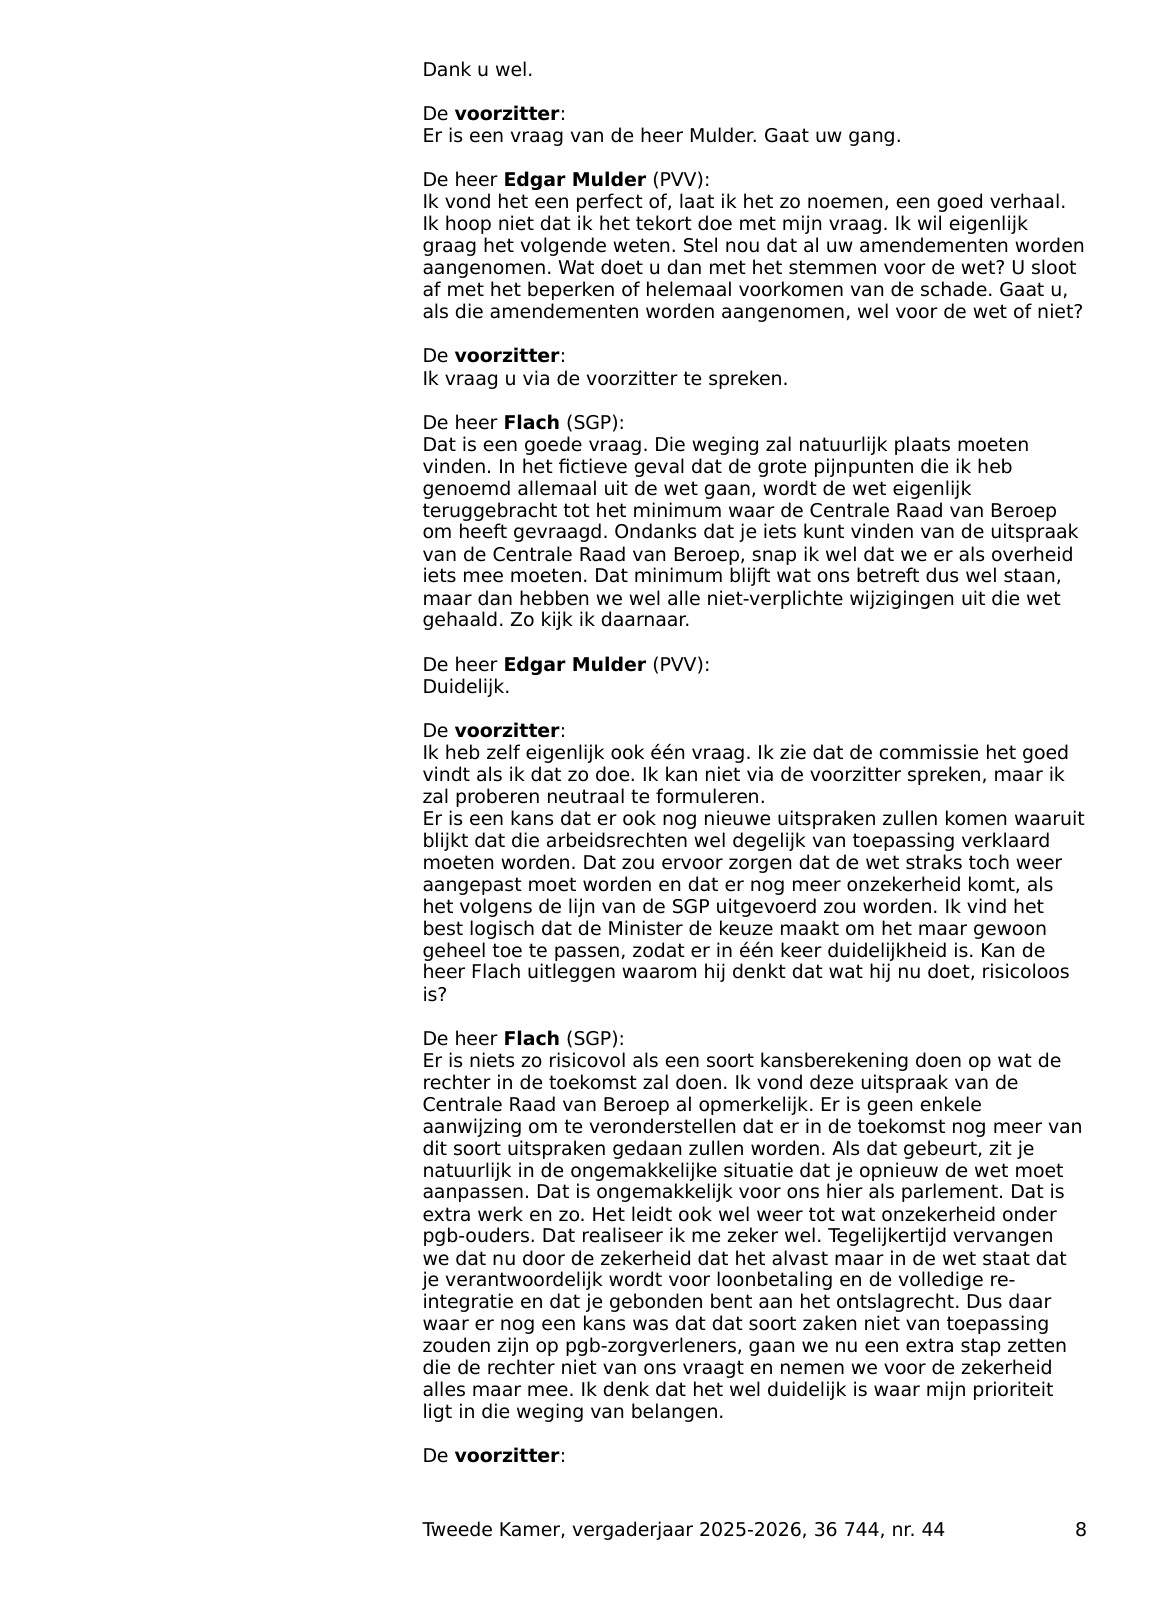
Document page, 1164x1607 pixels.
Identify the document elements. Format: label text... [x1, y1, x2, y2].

text Ik heb zelf eigenlijk ook één vraag. Ik zie dat de commissie het goed vindt als ik dat zo doe. Ik kan niet via de voorzitter spreken, maar ik zal proberen neutraal te formuleren. [422, 742, 1087, 808]
text De heer Edgar Mulder (PVV): [422, 653, 1087, 676]
text Er is een kans dat er ook nog nieuwe uitspraken zullen komen waaruit blijkt dat die arbeidsrechten wel degelijk van toepassing verklaard moeten worden. Dat zou ervoor zorgen dat de wet straks toch weer aangepast moet worden en dat er nog meer onzekerheid komt, als het volgens de lijn van de SGP uitgevoerd zou worden. Ik vind het best logisch dat de Minister de keuze maakt om het maar gewoon geheel toe te passen, zodat er in één keer duidelijkheid is. Kan de heer Flach uitleggen waarom hij denkt dat wat hij nu doet, risicoloos is? [422, 808, 1087, 1005]
text De voorzitter: [422, 345, 1087, 367]
text Er is niets zo risicovol als een soort kansberekening doen op wat de rechter in de toekomst zal doen. Ik vond deze uitspraak van de Centrale Raad van Beroep al opmerkelijk. Er is geen enkele aanwijzing om te veronderstellen dat er in de toekomst nog meer van dit soort uitspraken gedaan zullen worden. Als dat gebeurt, zit je natuurlijk in de ongemakkelijke situatie dat je opnieuw de wet moet aanpassen. Dat is ongemakkelijk voor ons hier als parlement. Dat is extra werk en zo. Het leidt ook wel weer tot wat onzekerheid onder pgb-ouders. Dat realiseer ik me zeker wel. Tegelijkertijd vervangen we dat nu door de zekerheid dat het alvast maar in de wet staat dat je verantwoordelijk wordt voor loonbetaling en de volledige re-integratie en dat je gebonden bent aan het ontslagrecht. Dus daar waar er nog een kans was dat dat soort zaken niet van toepassing zouden zijn op pgb-zorgverleners, gaan we nu een extra stap zetten die de rechter niet van ons vraagt en nemen we voor de zekerheid alles maar mee. Ik denk dat het wel duidelijk is waar mijn prioriteit ligt in die weging van belangen. [422, 1049, 1087, 1423]
text Dat is een goede vraag. Die weging zal natuurlijk plaats moeten vinden. In het fictieve geval dat de grote pijnpunten die ik heb genoemd allemaal uit de wet gaan, wordt de wet eigenlijk teruggebracht tot het minimum waar de Centrale Raad van Beroep om heeft gevraagd. Ondanks dat je iets kunt vinden van de uitspraak van de Centrale Raad van Beroep, snap ik wel dat we er als overheid iets mee moeten. Dat minimum blijft wat ons betreft dus wel staan, maar dan hebben we wel alle niet-verplichte wijzigingen uit die wet gehaald. Zo kijk ik daarnaar. [422, 433, 1087, 631]
text Er is een vraag van de heer Mulder. Gaat uw gang. [422, 125, 1087, 147]
text De heer Flach (SGP): [422, 412, 1087, 433]
text De voorzitter: [422, 103, 1087, 125]
text De heer Flach (SGP): [422, 1028, 1087, 1049]
text De voorzitter: [422, 720, 1087, 742]
text De heer Edgar Mulder (PVV): [422, 169, 1087, 191]
text Ik vraag u via de voorzitter te spreken. [422, 367, 1087, 389]
text Ik vond het een perfect of, laat ik het zo noemen, een goed verhaal. Ik hoop niet dat ik het tekort doe met mijn vraag. Ik wil eigenlijk graag het volgende weten. Stel nou dat al uw amendementen worden aangenomen. Wat doet u dan met het stemmen voor de wet? U sloot af met het beperken of helemaal voorkomen van de schade. Gaat u, als die amendementen worden aangenomen, wel voor de wet of niet? [422, 191, 1087, 323]
text Duidelijk. [422, 676, 1087, 697]
text De voorzitter: [422, 1445, 1087, 1467]
text Dank u wel. [422, 59, 1087, 81]
